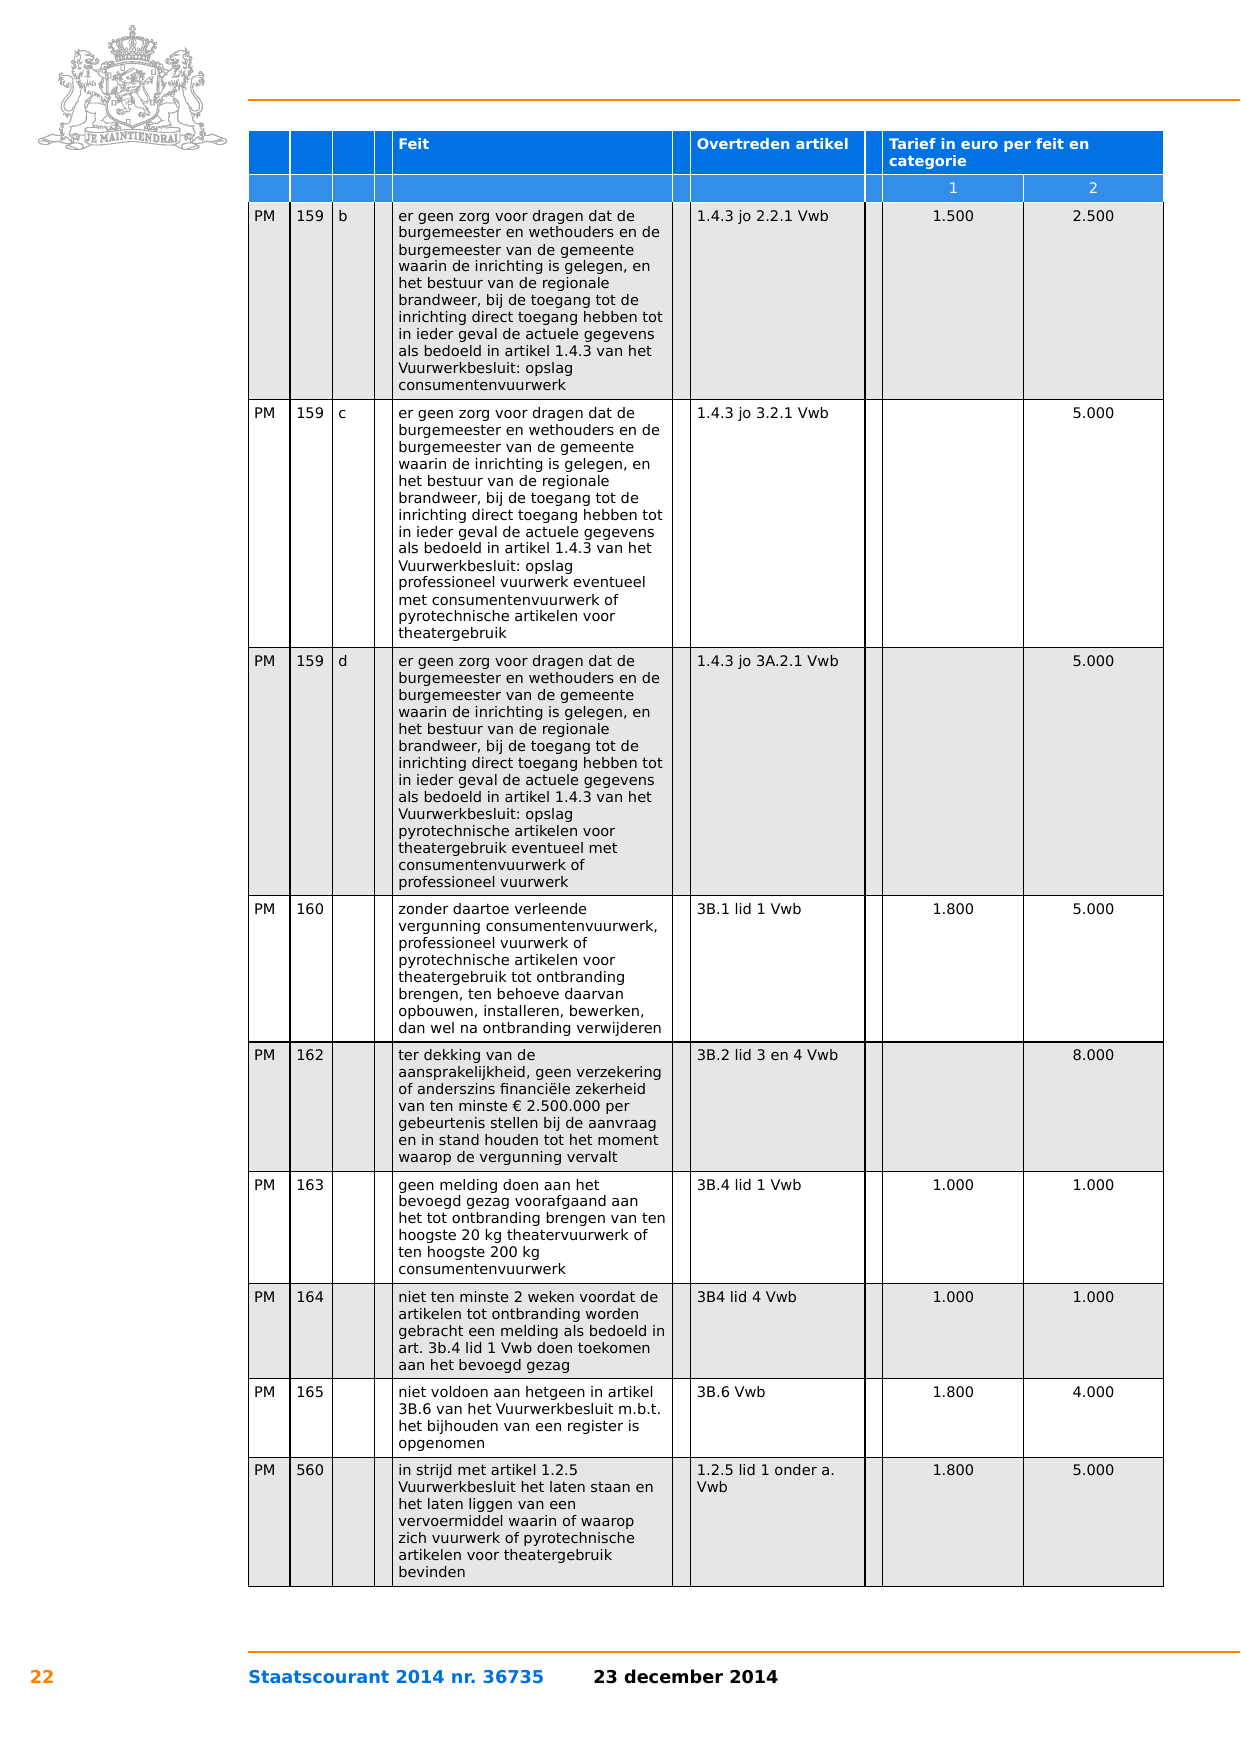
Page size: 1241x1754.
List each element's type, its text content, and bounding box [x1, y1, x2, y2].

table_cell [866, 1284, 882, 1378]
table_cell 1.800 [883, 1379, 1023, 1457]
table_cell PM [249, 1379, 289, 1457]
table_cell PM [249, 400, 289, 647]
table_cell 1.000 [1024, 1284, 1163, 1378]
table_cell [333, 175, 374, 202]
table_cell 163 [291, 1172, 332, 1283]
table_cell 5.000 [1024, 896, 1163, 1041]
table_cell 5.000 [1024, 400, 1163, 647]
table_cell [375, 1458, 392, 1586]
table_cell PM [249, 1043, 289, 1171]
table_cell 1.800 [883, 1458, 1023, 1586]
table_cell c [333, 400, 374, 647]
table_cell 3B.4 lid 1 Vwb [691, 1172, 864, 1283]
table_cell [375, 1284, 392, 1378]
table_cell [673, 203, 690, 399]
table_cell niet ten minste 2 weken voordat de artikelen tot ontbranding worden gebracht een melding als bedoeld in art. 3b.4 lid 1 Vwb doen toekomen aan het bevoegd gezag [393, 1284, 672, 1378]
table_cell [673, 1458, 690, 1586]
table_cell 1.4.3 jo 3.2.1 Vwb [691, 400, 864, 647]
table_cell 1.000 [883, 1284, 1023, 1378]
table_cell PM [249, 1284, 289, 1378]
table_cell [375, 400, 392, 647]
table_header Overtreden artikel [691, 131, 864, 174]
table_cell 1.800 [883, 896, 1023, 1041]
table_cell 159 [291, 400, 332, 647]
table_cell 1.2.5 lid 1 onder a. Vwb [691, 1458, 864, 1586]
table_cell 159 [291, 648, 332, 895]
table_cell [333, 1284, 374, 1378]
table_cell er geen zorg voor dragen dat de burgemeester en wethouders en de burgemeester van de gemeente waarin de inrichting is gelegen, en het bestuur van de regionale brandweer, bij de toegang tot de inrichting direct toegang hebben tot in ieder geval de actuele gegevens als bedoeld in artikel 1.4.3 van het Vuurwerkbesluit: opslag professioneel vuurwerk eventueel met consumentenvuurwerk of pyrotechnische artikelen voor theatergebruik [393, 400, 672, 647]
table_cell [375, 648, 392, 895]
table_cell [673, 175, 690, 202]
table_cell [673, 400, 690, 647]
table_header [673, 131, 690, 174]
table_cell [866, 400, 882, 647]
table_cell 162 [291, 1043, 332, 1171]
table_cell [333, 1458, 374, 1586]
table_cell 3B.6 Vwb [691, 1379, 864, 1457]
table_cell [249, 175, 289, 202]
table_cell [375, 175, 392, 202]
table_cell b [333, 203, 374, 399]
table_cell [375, 1379, 392, 1457]
table_cell [333, 1043, 374, 1171]
table_cell [291, 175, 332, 202]
table_cell 5.000 [1024, 648, 1163, 895]
table_cell 5.000 [1024, 1458, 1163, 1586]
table_cell [866, 896, 882, 1041]
table_cell [883, 648, 1023, 895]
table_header [333, 131, 374, 174]
table_cell PM [249, 1458, 289, 1586]
table_cell 1.500 [883, 203, 1023, 399]
table_cell 2 [1024, 175, 1163, 202]
table_cell er geen zorg voor dragen dat de burgemeester en wethouders en de burgemeester van de gemeente waarin de inrichting is gelegen, en het bestuur van de regionale brandweer, bij de toegang tot de inrichting direct toegang hebben tot in ieder geval de actuele gegevens als bedoeld in artikel 1.4.3 van het Vuurwerkbesluit: opslag pyrotechnische artikelen voor theatergebruik eventueel met consumentenvuurwerk of professioneel vuurwerk [393, 648, 672, 895]
table_cell 1.000 [1024, 1172, 1163, 1283]
table_cell [866, 175, 882, 202]
table_cell 1.4.3 jo 2.2.1 Vwb [691, 203, 864, 399]
table_cell 3B.1 lid 1 Vwb [691, 896, 864, 1041]
table_cell [866, 203, 882, 399]
table_cell d [333, 648, 374, 895]
table_cell [333, 1172, 374, 1283]
table_cell [673, 1284, 690, 1378]
table_cell [333, 1379, 374, 1457]
table_cell PM [249, 648, 289, 895]
table_cell 2.500 [1024, 203, 1163, 399]
table_cell [691, 175, 864, 202]
table_cell [866, 1043, 882, 1171]
table_cell 1.4.3 jo 3A.2.1 Vwb [691, 648, 864, 895]
table_header Feit [393, 131, 672, 174]
table_cell ter dekking van de aansprakelijkheid, geen verzekering of anderszins financiële zekerheid van ten minste € 2.500.000 per gebeurtenis stellen bij de aanvraag en in stand houden tot het moment waarop de vergunning vervalt [393, 1043, 672, 1171]
table_header Tarief in euro per feit en categorie [883, 131, 1163, 174]
table_cell 160 [291, 896, 332, 1041]
table_cell [866, 648, 882, 895]
table_cell 560 [291, 1458, 332, 1586]
table_cell [866, 1379, 882, 1457]
table_cell [375, 1043, 392, 1171]
table_cell [673, 1043, 690, 1171]
table_cell [393, 175, 672, 202]
table_cell niet voldoen aan hetgeen in artikel 3B.6 van het Vuurwerkbesluit m.b.t. het bijhouden van een register is opgenomen [393, 1379, 672, 1457]
table_cell [375, 203, 392, 399]
table_cell [673, 648, 690, 895]
table_cell zonder daartoe verleende vergunning consumentenvuurwerk, professioneel vuurwerk of pyrotechnische artikelen voor theatergebruik tot ontbranding brengen, ten behoeve daarvan opbouwen, installeren, bewerken, dan wel na ontbranding verwijderen [393, 896, 672, 1041]
table_cell 164 [291, 1284, 332, 1378]
table_cell PM [249, 896, 289, 1041]
table_cell 4.000 [1024, 1379, 1163, 1457]
table_cell 3B4 lid 4 Vwb [691, 1284, 864, 1378]
table_cell [883, 1043, 1023, 1171]
table_cell 159 [291, 203, 332, 399]
table_cell [375, 1172, 392, 1283]
table_cell [333, 896, 374, 1041]
table_header [249, 131, 289, 174]
table_cell geen melding doen aan het bevoegd gezag voorafgaand aan het tot ontbranding brengen van ten hoogste 20 kg theatervuurwerk of ten hoogste 200 kg consumentenvuurwerk [393, 1172, 672, 1283]
table_cell [866, 1172, 882, 1283]
table_cell [375, 896, 392, 1041]
table_header [291, 131, 332, 174]
table_header [375, 131, 392, 174]
table_cell [673, 896, 690, 1041]
table_cell 1 [883, 175, 1023, 202]
table_cell er geen zorg voor dragen dat de burgemeester en wethouders en de burgemeester van de gemeente waarin de inrichting is gelegen, en het bestuur van de regionale brandweer, bij de toegang tot de inrichting direct toegang hebben tot in ieder geval de actuele gegevens als bedoeld in artikel 1.4.3 van het Vuurwerkbesluit: opslag consumentenvuurwerk [393, 203, 672, 399]
table_cell [673, 1379, 690, 1457]
table_cell [866, 1458, 882, 1586]
table_cell PM [249, 1172, 289, 1283]
table_cell 8.000 [1024, 1043, 1163, 1171]
picture [38, 25, 227, 150]
table_cell [673, 1172, 690, 1283]
table_cell [883, 400, 1023, 647]
table_cell PM [249, 203, 289, 399]
table_cell 165 [291, 1379, 332, 1457]
table_cell in strijd met artikel 1.2.5 Vuurwerkbesluit het laten staan en het laten liggen van een vervoermiddel waarin of waarop zich vuurwerk of pyrotechnische artikelen voor theatergebruik bevinden [393, 1458, 672, 1586]
table_header [866, 131, 882, 174]
table_cell 1.000 [883, 1172, 1023, 1283]
table_cell 3B.2 lid 3 en 4 Vwb [691, 1043, 864, 1171]
